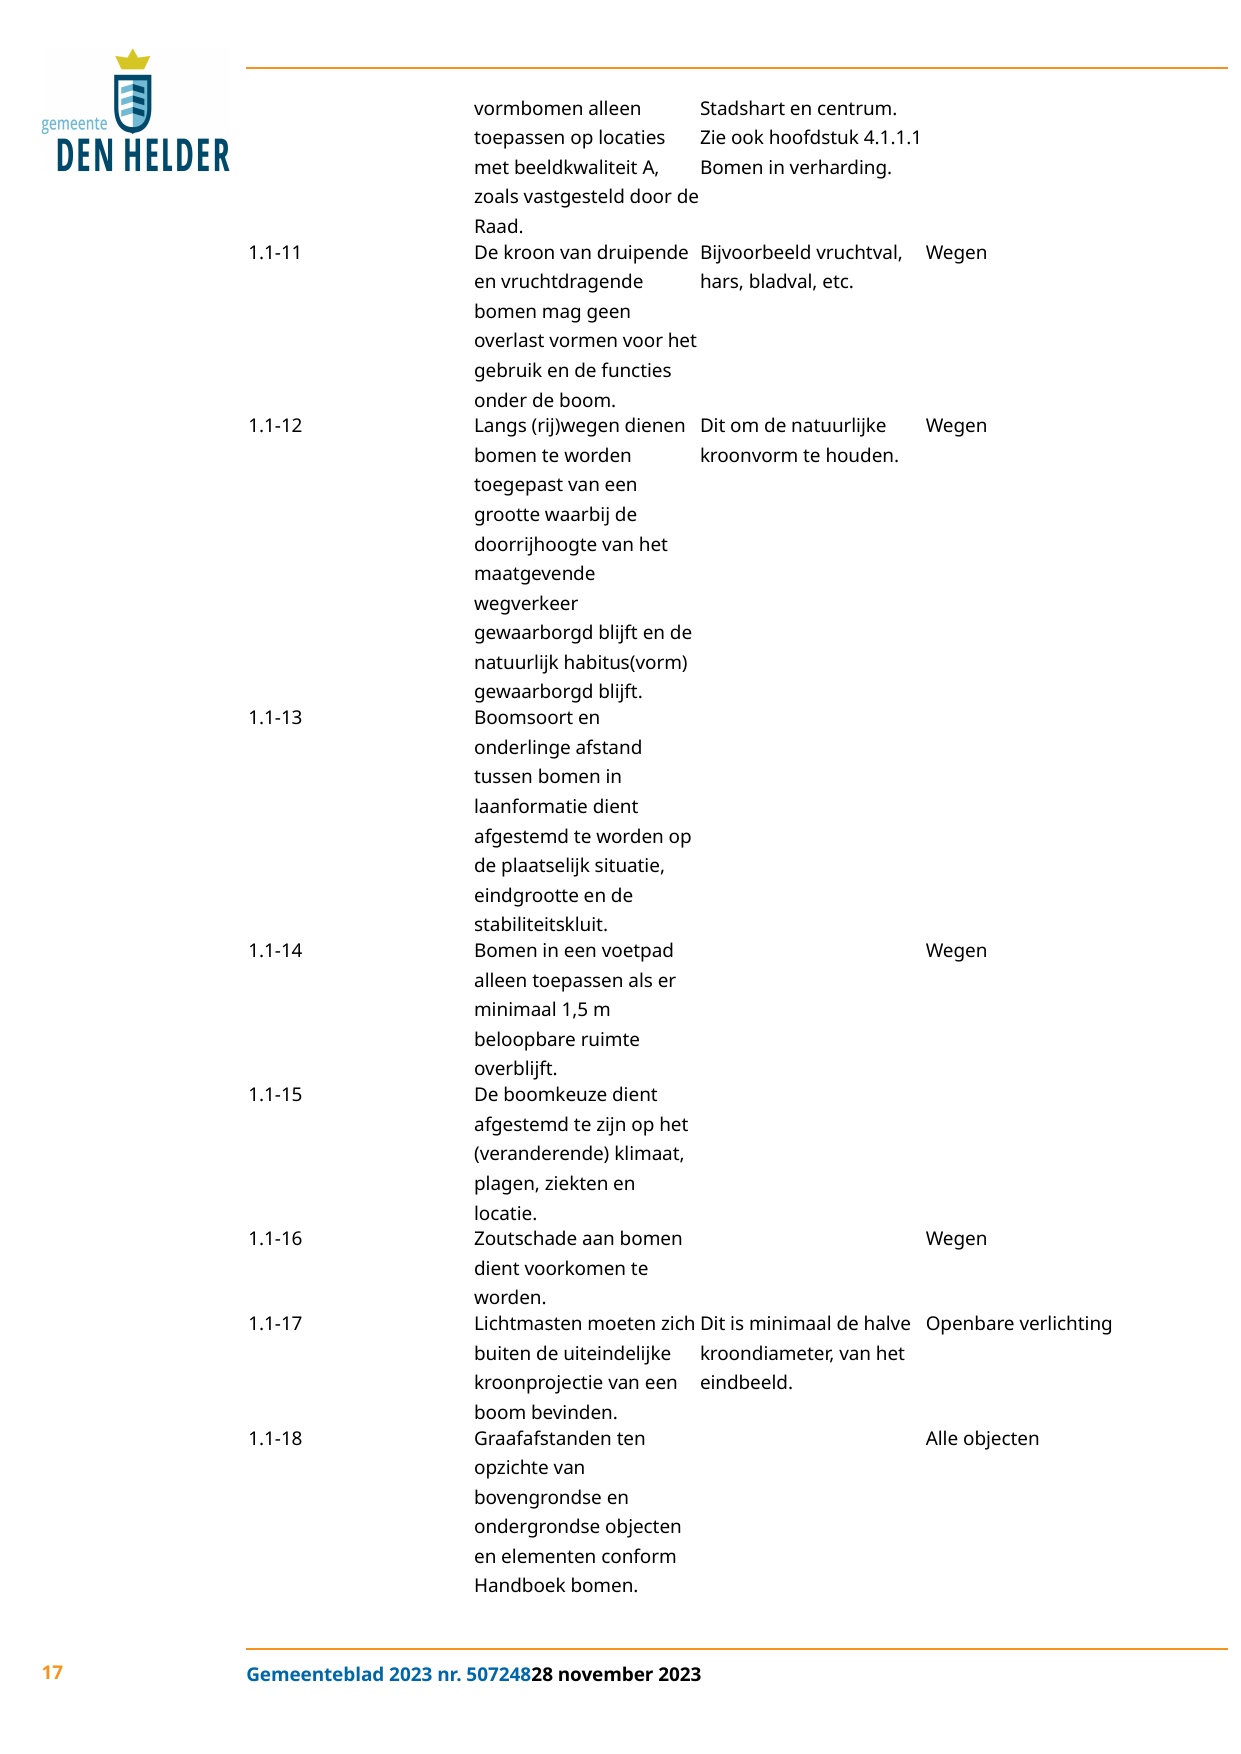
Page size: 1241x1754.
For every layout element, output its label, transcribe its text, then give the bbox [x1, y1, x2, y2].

table_cell Stadshart en centrum. Zie ook hoofdstuk 4.1.1.1 Bomen in verharding. [700, 95, 926, 239]
table_cell Wegen [926, 413, 1152, 704]
table_cell [700, 1225, 926, 1310]
table_cell 1.1-16 [248, 1225, 474, 1310]
table_cell 1.1-17 [248, 1310, 474, 1425]
table_cell Wegen [926, 239, 1152, 412]
table_cell 1.1-14 [248, 937, 474, 1081]
table_cell 1.1-13 [248, 705, 474, 937]
picture [41, 47, 231, 172]
table_cell Zoutschade aan bomen dient voorkomen te worden. [474, 1225, 700, 1310]
table_cell Openbare verlichting [926, 1310, 1152, 1425]
table_cell Langs (rij)wegen dienen bomen te worden toegepast van een grootte waarbij de doorrijhoogte van het maatgevende wegverkeer gewaarborgd blijft en de natuurlijk habitus(vorm) gewaarborgd blijft. [474, 413, 700, 704]
picture [63, 144, 68, 165]
table_cell 1.1-12 [248, 413, 474, 704]
table_cell Bijvoorbeeld vruchtval, hars, bladval, etc. [700, 239, 926, 412]
table_cell Graafafstanden ten opzichte van bovengrondse en ondergrondse objecten en elementen conform Handboek bomen. [474, 1425, 700, 1598]
table_cell 1.1-18 [248, 1425, 474, 1598]
table_cell [926, 705, 1152, 937]
table_cell [926, 95, 1152, 239]
table_cell Wegen [926, 1225, 1152, 1310]
table_cell [700, 705, 926, 937]
table_cell Boomsoort en onderlinge afstand tussen bomen in laanformatie dient afgestemd te worden op de plaatselijk situatie, eindgrootte en de stabiliteitskluit. [474, 705, 700, 937]
table_cell [700, 1425, 926, 1598]
table_cell [700, 1081, 926, 1225]
table_cell Lichtmasten moeten zich buiten de uiteindelijke kroonprojectie van een boom bevinden. [474, 1310, 700, 1425]
table_cell Bomen in een voetpad alleen toepassen als er minimaal 1,5 m beloopbare ruimte overblijft. [474, 937, 700, 1081]
table_cell vormbomen alleen toepassen op locaties met beeldkwaliteit A, zoals vastgesteld door de Raad. [474, 95, 700, 239]
table_cell De kroon van druipende en vruchtdragende bomen mag geen overlast vormen voor het gebruik en de functies onder de boom. [474, 239, 700, 412]
table_cell Dit is minimaal de halve kroondiameter, van het eindbeeld. [700, 1310, 926, 1425]
table_cell De boomkeuze dient afgestemd te zijn op het (veranderende) klimaat, plagen, ziekten en locatie. [474, 1081, 700, 1225]
picture [182, 144, 187, 165]
table_cell Dit om de natuurlijke kroonvorm te houden. [700, 413, 926, 704]
table_cell 1.1-15 [248, 1081, 474, 1225]
table_cell [700, 937, 926, 1081]
picture [220, 160, 224, 172]
table_cell Wegen [926, 937, 1152, 1081]
table_cell 1.1-11 [248, 239, 474, 412]
picture [100, 154, 106, 172]
table_cell [926, 1081, 1152, 1225]
table_cell Alle objecten [926, 1425, 1152, 1598]
table_cell [248, 95, 474, 239]
picture [130, 157, 135, 172]
